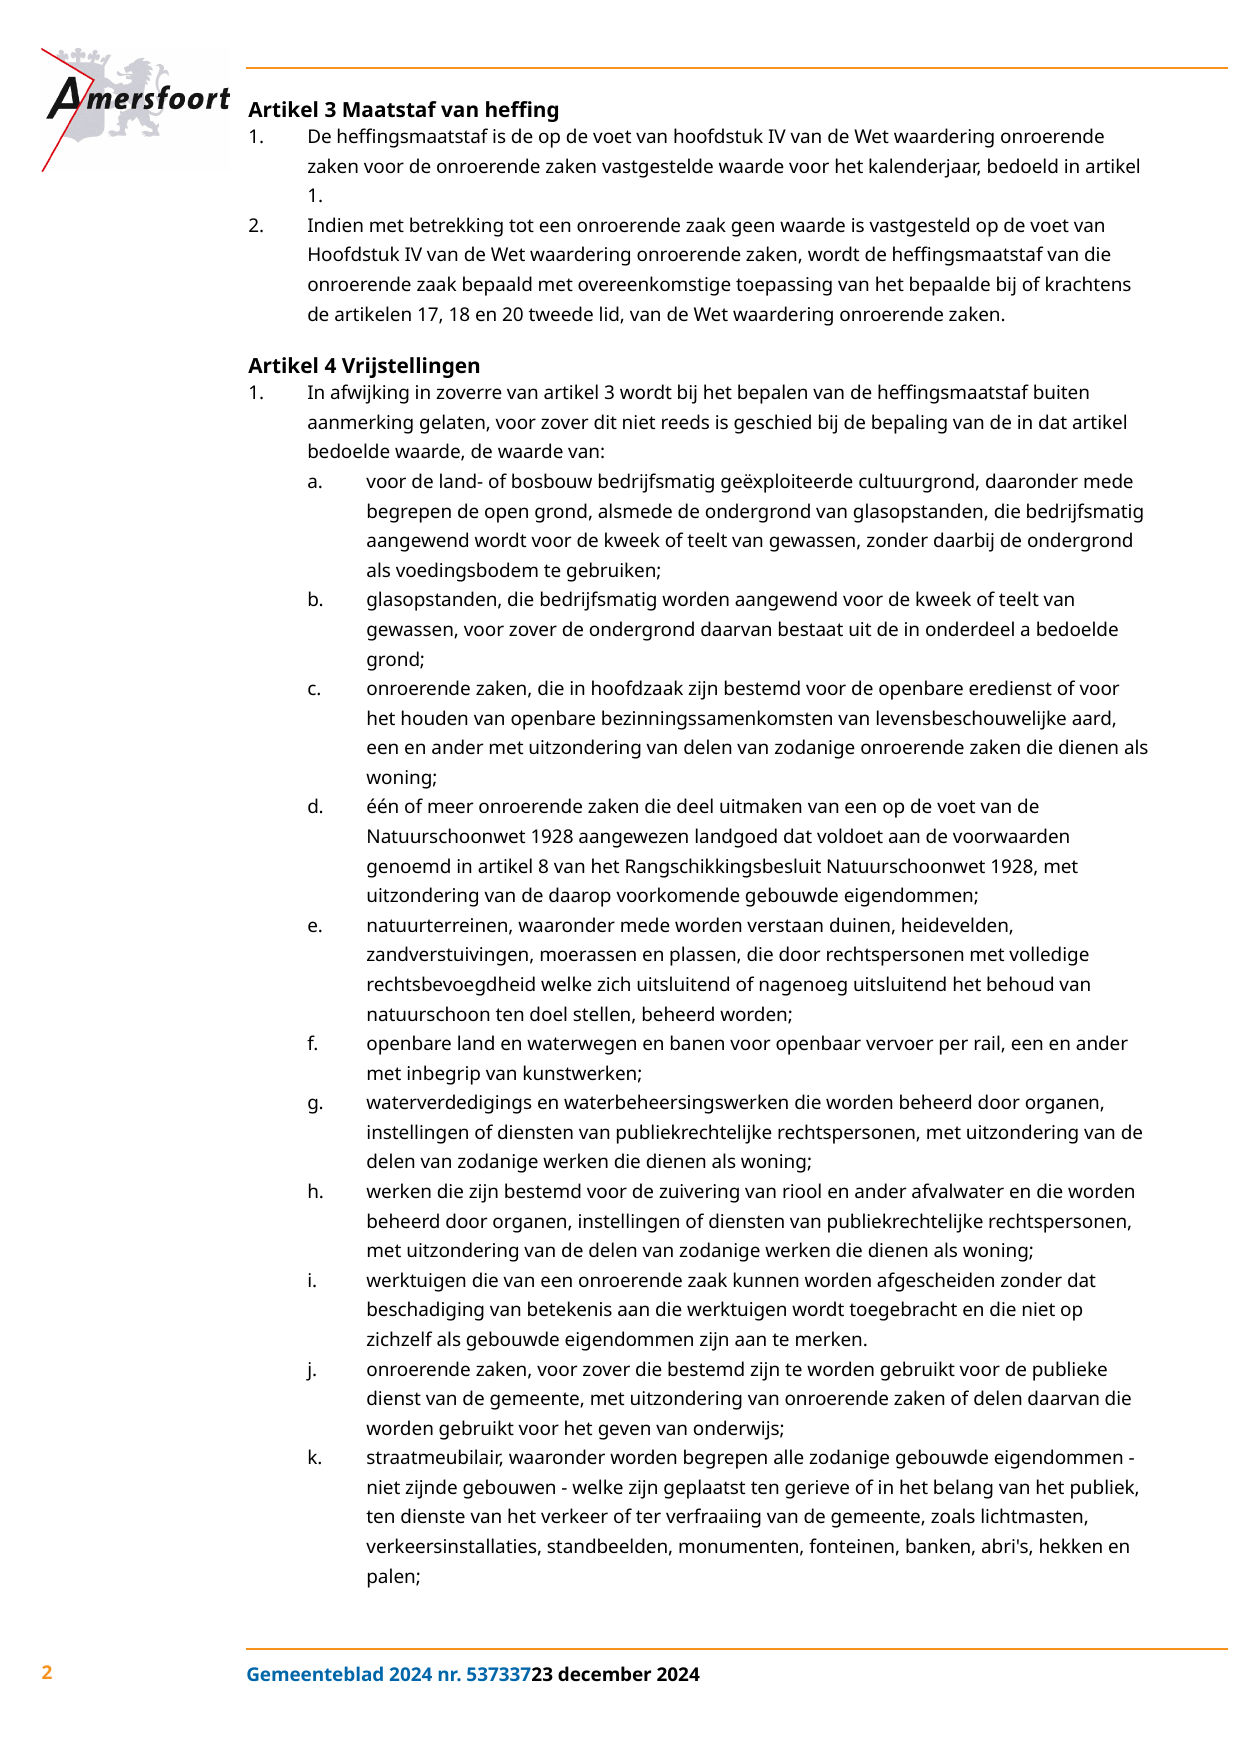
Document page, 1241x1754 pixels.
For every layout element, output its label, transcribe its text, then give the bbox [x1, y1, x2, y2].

list natuurterreinen, waaronder mede worden verstaan duinen, heidevelden, zandverstuivingen, moerassen en plassen, die door rechtspersonen met volledige rechtsbevoegdheid welke zich uitsluitend of nagenoeg uitsluitend het behoud van natuurschoon ten doel stellen, beheerd worden; [307, 912, 1152, 1027]
list voor de land- of bosbouw bedrijfsmatig geëxploiteerde cultuurgrond, daaronder mede begrepen de open grond, alsmede de ondergrond van glasopstanden, die bedrijfsmatig aangewend wordt voor de kweek of teelt van gewassen, zonder daarbij de ondergrond als voedingsbodem te gebruiken; [307, 468, 1152, 583]
text Artikel 4 Vrijstellingen [248, 351, 1152, 379]
list Indien met betrekking tot een onroerende zaak geen waarde is vastgesteld op de voet van Hoofdstuk IV van de Wet waardering onroerende zaken, wordt de heffingsmaatstaf van die onroerende zaak bepaald met overeenkomstige toepassing van het bepaalde bij of krachtens de artikelen 17, 18 en 20 tweede lid, van de Wet waardering onroerende zaken. [248, 212, 1152, 326]
list In afwijking in zoverre van artikel 3 wordt bij het bepalen van de heffingsmaatstaf buiten aanmerking gelaten, voor zover dit niet reeds is geschied bij de bepaling van de in dat artikel bedoelde waarde, de waarde van: [248, 379, 1152, 464]
list De heffingsmaatstaf is de op de voet van hoofdstuk IV van de Wet waardering onroerende zaken voor de onroerende zaken vastgestelde waarde voor het kalenderjaar, bedoeld in artikel 1. [248, 123, 1152, 208]
list straatmeubilair, waaronder worden begrepen alle zodanige gebouwde eigendommen - niet zijnde gebouwen - welke zijn geplaatst ten gerieve of in het belang van het publiek, ten dienste van het verkeer of ter verfraaiing van de gemeente, zoals lichtmasten, verkeersinstallaties, standbeelden, monumenten, fonteinen, banken, abri's, hekken en palen; [307, 1444, 1152, 1589]
list openbare land en waterwegen en banen voor openbaar vervoer per rail, een en ander met inbegrip van kunstwerken; [307, 1030, 1152, 1086]
list werken die zijn bestemd voor de zuivering van riool en ander afvalwater en die worden beheerd door organen, instellingen of diensten van publiekrechtelijke rechtspersonen, met uitzondering van de delen van zodanige werken die dienen als woning; [307, 1178, 1152, 1263]
picture [41, 47, 231, 172]
list onroerende zaken, voor zover die bestemd zijn te worden gebruikt voor de publieke dienst van de gemeente, met uitzondering van onroerende zaken of delen daarvan die worden gebruikt voor het geven van onderwijs; [307, 1356, 1152, 1441]
text Artikel 3 Maatstaf van heffing [248, 95, 1152, 123]
list werktuigen die van een onroerende zaak kunnen worden afgescheiden zonder dat beschadiging van betekenis aan die werktuigen wordt toegebracht en die niet op zichzelf als gebouwde eigendommen zijn aan te merken. [307, 1267, 1152, 1352]
list waterverdedigings en waterbeheersingswerken die worden beheerd door organen, instellingen of diensten van publiekrechtelijke rechtspersonen, met uitzondering van de delen van zodanige werken die dienen als woning; [307, 1089, 1152, 1174]
list glasopstanden, die bedrijfsmatig worden aangewend voor de kweek of teelt van gewassen, voor zover de ondergrond daarvan bestaat uit de in onderdeel a bedoelde grond; [307, 587, 1152, 672]
list één of meer onroerende zaken die deel uitmaken van een op de voet van de Natuurschoonwet 1928 aangewezen landgoed dat voldoet aan de voorwaarden genoemd in artikel 8 van het Rangschikkingsbesluit Natuurschoonwet 1928, met uitzondering van de daarop voorkomende gebouwde eigendommen; [307, 794, 1152, 908]
list onroerende zaken, die in hoofdzaak zijn bestemd voor de openbare eredienst of voor het houden van openbare bezinningssamenkomsten van levensbeschouwelijke aard, een en ander met uitzondering van delen van zodanige onroerende zaken die dienen als woning; [307, 675, 1152, 790]
